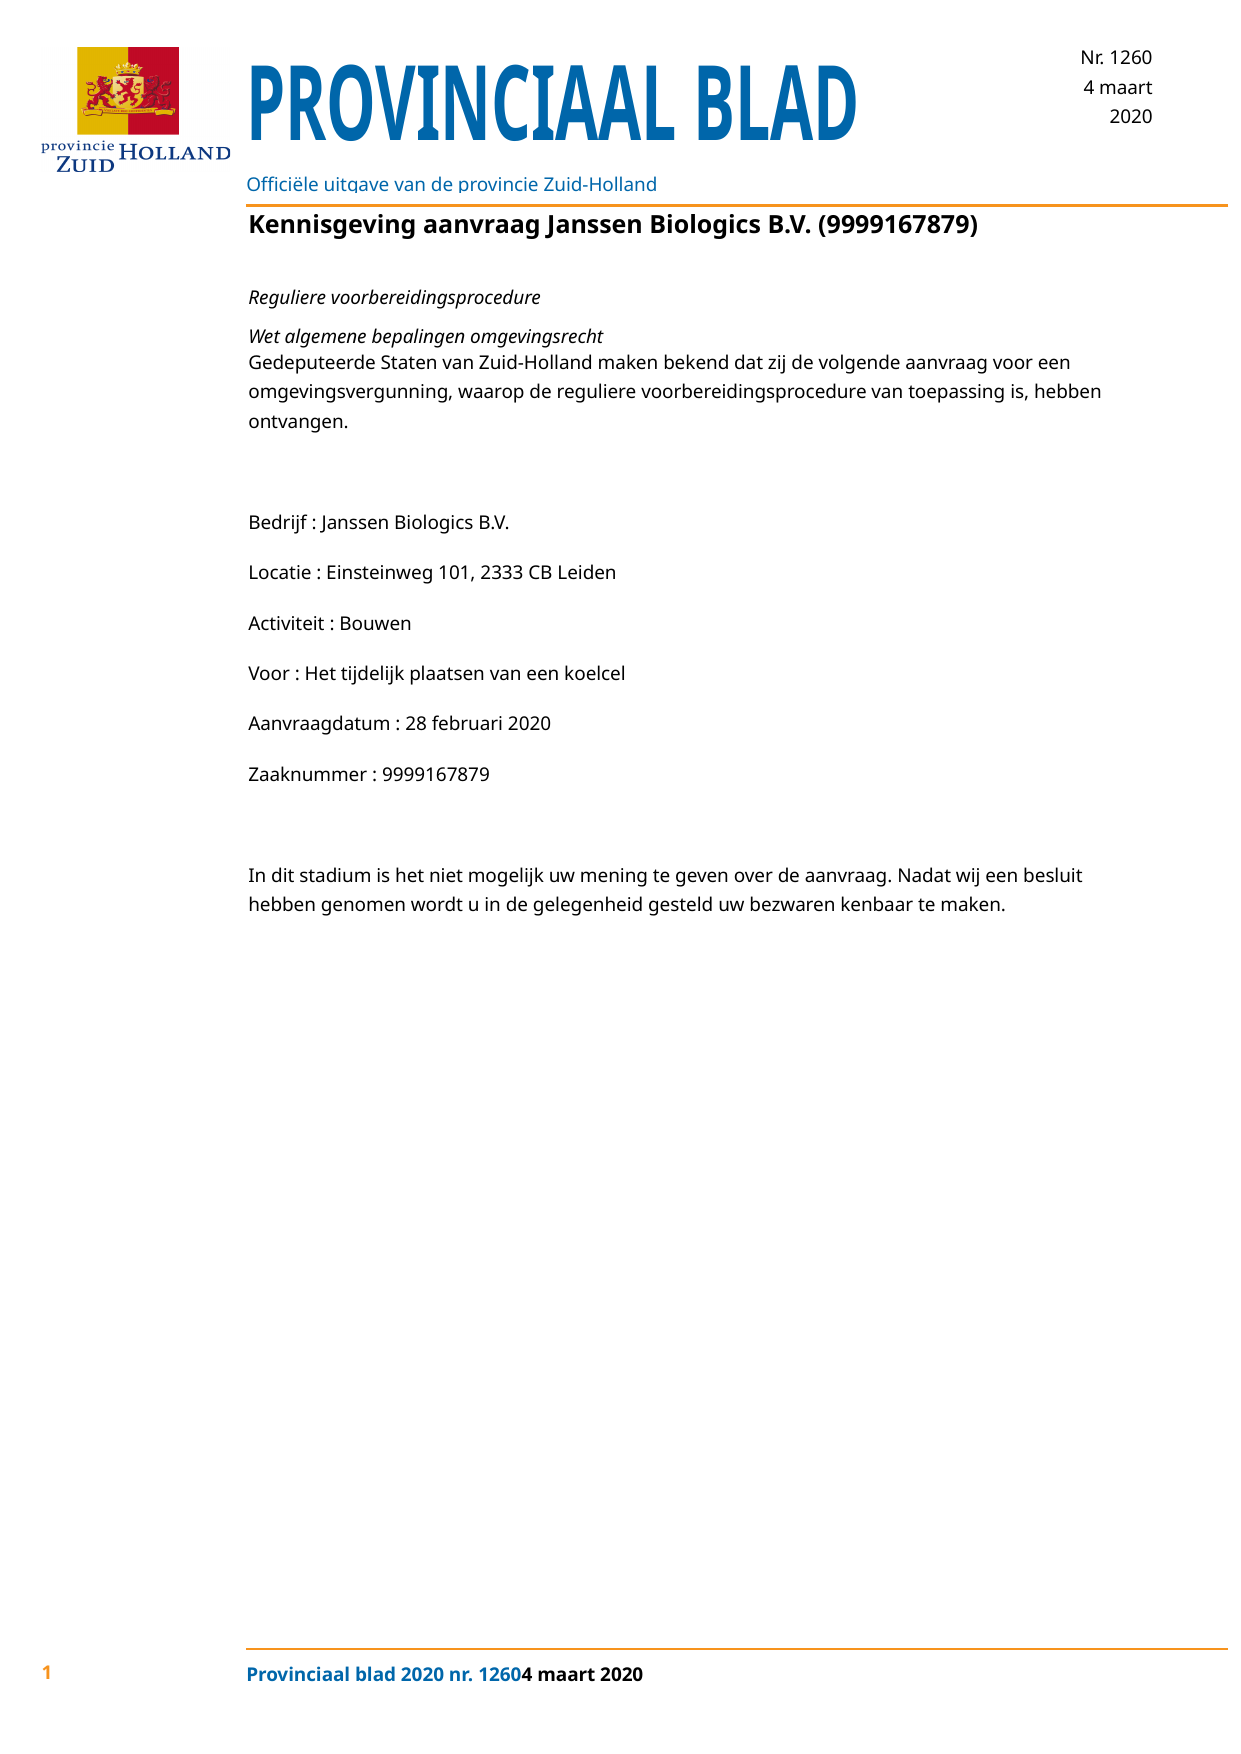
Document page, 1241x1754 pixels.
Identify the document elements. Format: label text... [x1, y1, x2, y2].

text Wet algemene bepalingen omgevingsrecht [248, 323, 1152, 349]
text In dit stadium is het niet mogelijk uw mening te geven over de aanvraag. Nadat wij een besluit hebben genomen wordt u in de gelegenheid gesteld uw bezwaren kenbaar te maken. [248, 862, 1152, 917]
text Zaaknummer : 9999167879 [248, 761, 1152, 787]
text Voor : Het tijdelijk plaatsen van een koelcel [248, 660, 1152, 686]
text Activiteit : Bouwen [248, 610, 1152, 635]
text Gedeputeerde Staten van Zuid-Holland maken bekend dat zij de volgende aanvraag voor een omgevingsvergunning, waarop de reguliere voorbereidingsprocedure van toepassing is, hebben ontvangen. [248, 349, 1152, 434]
picture [41, 47, 231, 172]
text Kennisgeving aanvraag Janssen Biologics B.V. (9999167879) [248, 207, 1152, 241]
text Reguliere voorbereidingsprocedure [248, 284, 1152, 309]
text Bedrijf : Janssen Biologics B.V. [248, 509, 1152, 534]
text Locatie : Einsteinweg 101, 2333 CB Leiden [248, 559, 1152, 585]
text Aanvraagdatum : 28 februari 2020 [248, 711, 1152, 736]
